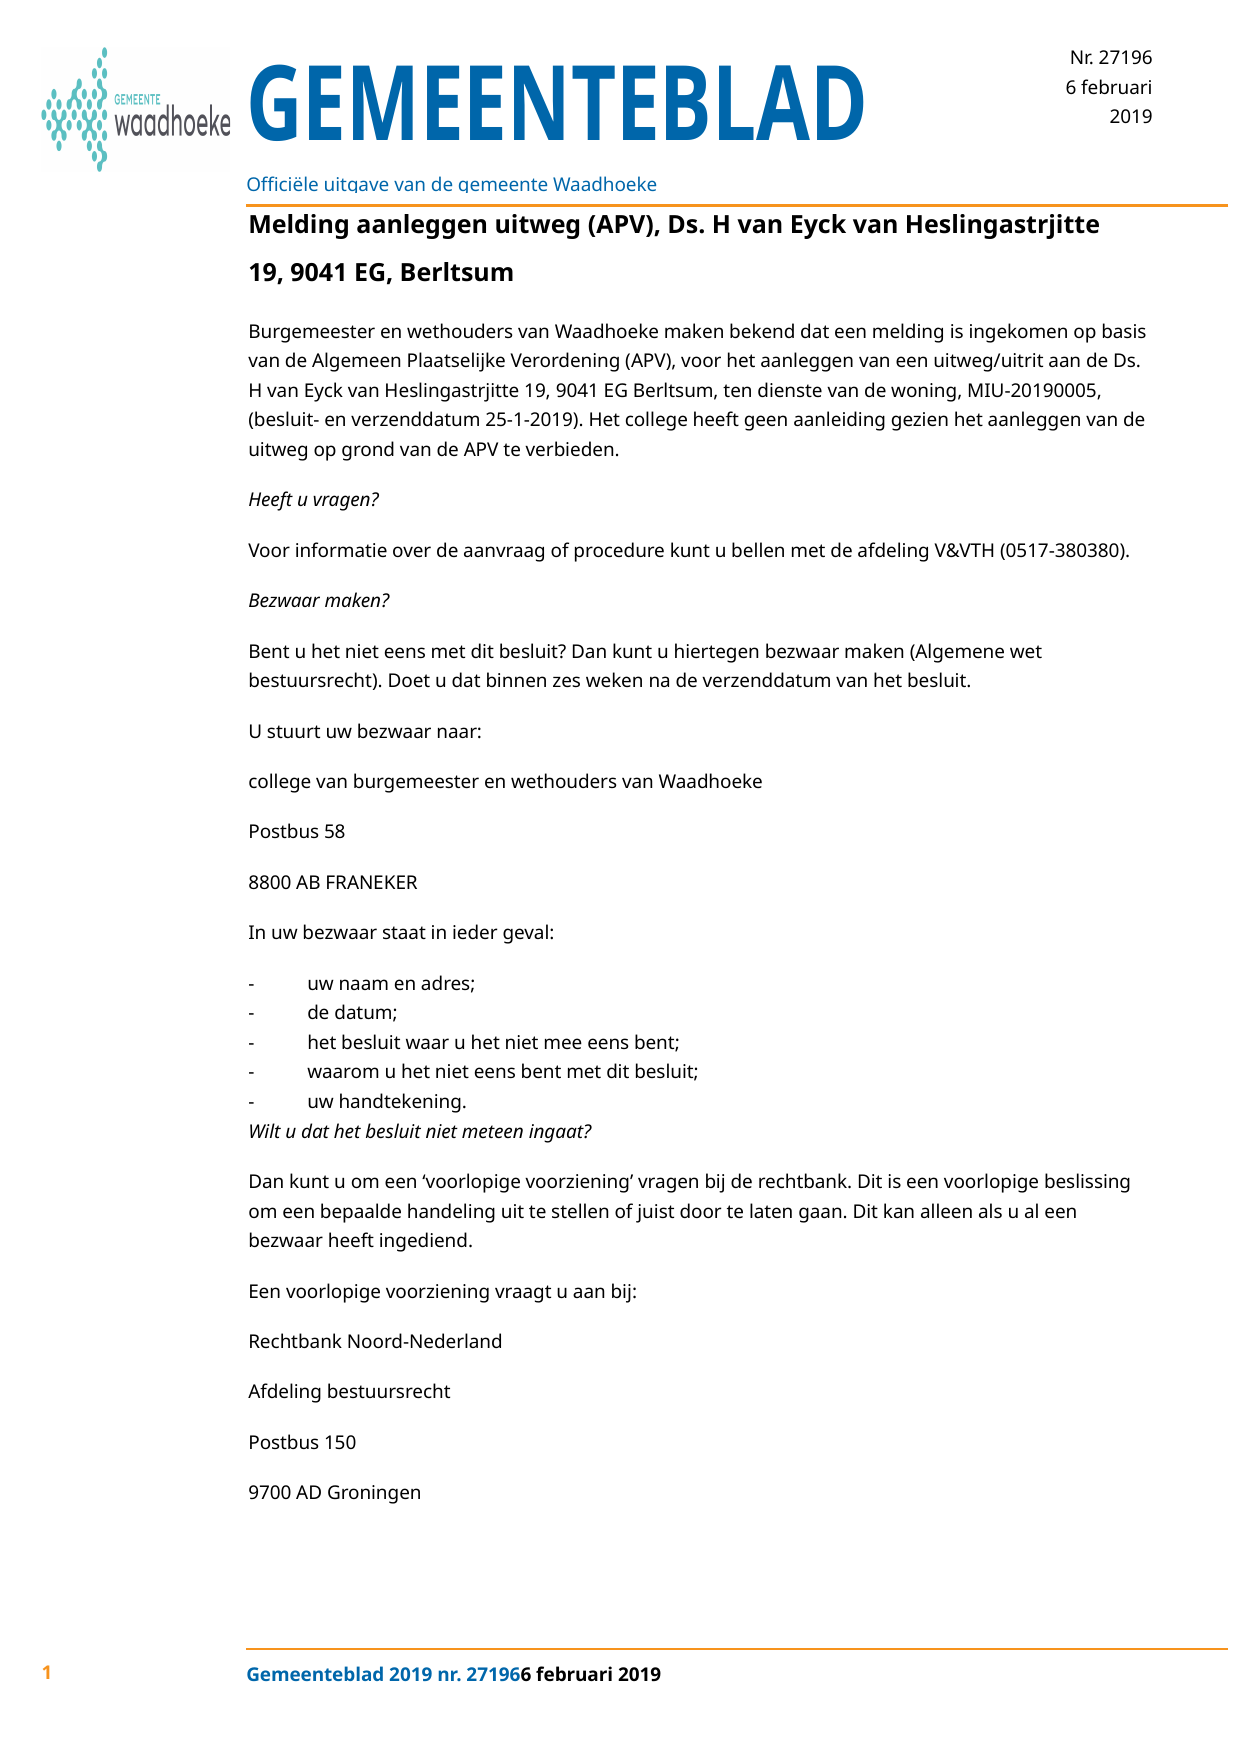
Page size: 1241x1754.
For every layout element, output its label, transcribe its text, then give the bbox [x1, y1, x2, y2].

list waarom u het niet eens bent met dit besluit; [248, 1059, 1152, 1084]
text 9700 AD Groningen [248, 1479, 1152, 1505]
text Rechtbank Noord-Nederland [248, 1328, 1152, 1354]
list uw naam en adres; [248, 970, 1152, 996]
text U stuurt uw bezwaar naar: [248, 718, 1152, 744]
text Afdeling bestuursrecht [248, 1379, 1152, 1404]
text Dan kunt u om een ‘voorlopige voorziening’ vragen bij de rechtbank. Dit is een voorlopige beslissing om een bepaalde handeling uit te stellen of juist door te laten gaan. Dit kan alleen als u al een bezwaar heeft ingediend. [248, 1168, 1152, 1253]
text Bezwaar maken? [248, 587, 1152, 613]
text Postbus 150 [248, 1429, 1152, 1455]
text Een voorlopige voorziening vraagt u aan bij: [248, 1278, 1152, 1304]
text Heeft u vragen? [248, 487, 1152, 512]
list het besluit waar u het niet mee eens bent; [248, 1029, 1152, 1055]
text In uw bezwaar staat in ieder geval: [248, 919, 1152, 945]
text Bent u het niet eens met dit besluit? Dan kunt u hiertegen bezwaar maken (Algemene wet bestuursrecht). Doet u dat binnen zes weken na de verzenddatum van het besluit. [248, 638, 1152, 693]
text college van burgemeester en wethouders van Waadhoeke [248, 768, 1152, 794]
text Wilt u dat het besluit niet meteen ingaat? [248, 1118, 1152, 1144]
text Postbus 58 [248, 819, 1152, 844]
picture [41, 47, 231, 172]
text Burgemeester en wethouders van Waadhoeke maken bekend dat een melding is ingekomen op basis van de Algemeen Plaatselijke Verordening (APV), voor het aanleggen van een uitweg/uitrit aan de Ds. H van Eyck van Heslingastrjitte 19, 9041 EG Berltsum, ten dienste van de woning, MIU-20190005, (besluit- en verzenddatum 25-1-2019). Het college heeft geen aanleiding gezien het aanleggen van de uitweg op grond van de APV te verbieden. [248, 318, 1152, 462]
list de datum; [248, 999, 1152, 1025]
text 8800 AB FRANEKER [248, 869, 1152, 895]
list uw handtekening. [248, 1088, 1152, 1114]
text Melding aanleggen uitweg (APV), Ds. H van Eyck van Heslingastrjitte 19, 9041 EG, Berltsum [248, 207, 1152, 288]
text Voor informatie over de aanvraag of procedure kunt u bellen met de afdeling V&VTH (0517-380380). [248, 537, 1152, 563]
